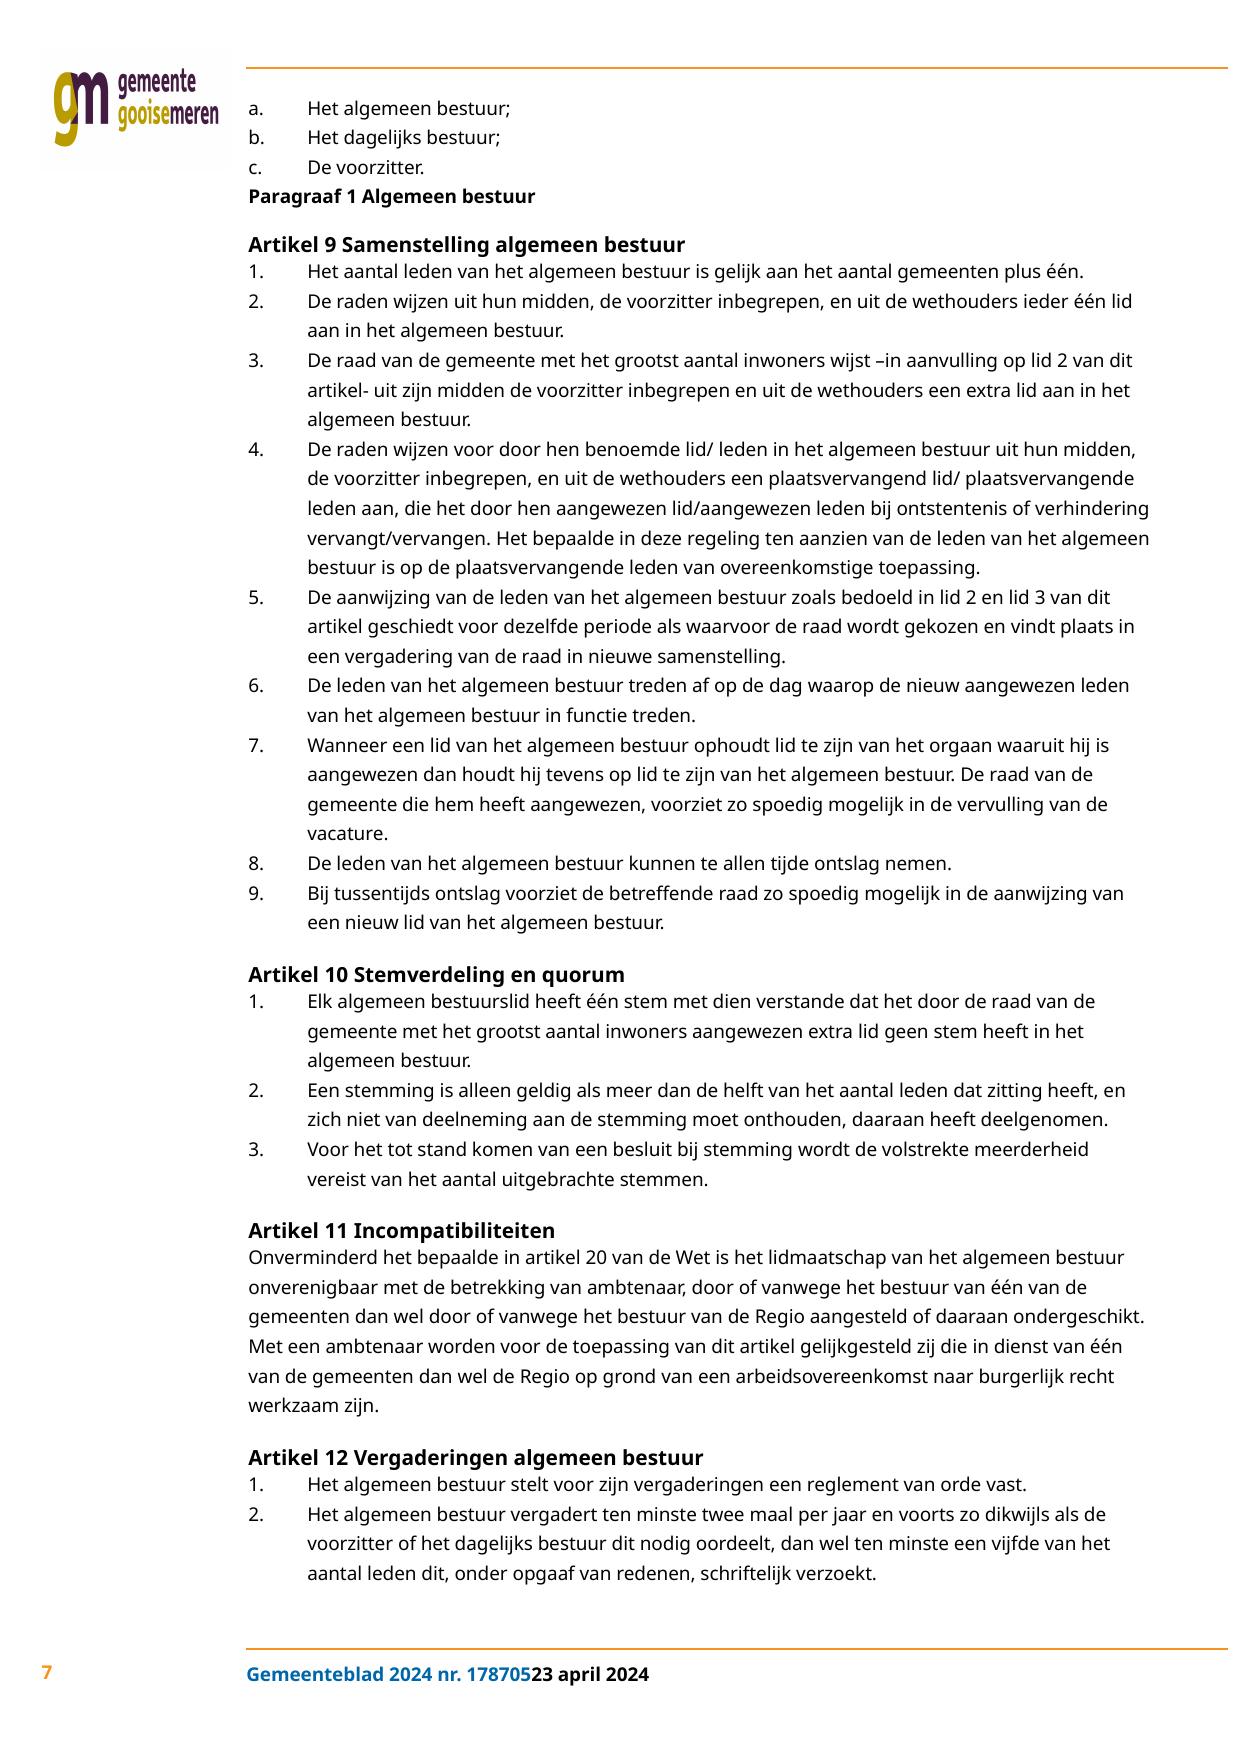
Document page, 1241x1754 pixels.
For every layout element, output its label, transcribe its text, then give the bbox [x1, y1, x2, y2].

list Het algemeen bestuur stelt voor zijn vergaderingen een reglement van orde vast. [248, 1471, 1152, 1497]
list De leden van het algemeen bestuur treden af op de dag waarop de nieuw aangewezen leden van het algemeen bestuur in functie treden. [248, 673, 1152, 728]
list Een stemming is alleen geldig als meer dan de helft van het aantal leden dat zitting heeft, en zich niet van deelneming aan de stemming moet onthouden, daaraan heeft deelgenomen. [248, 1077, 1152, 1132]
text Artikel 11 Incompatibiliteiten [248, 1216, 1152, 1244]
list Het aantal leden van het algemeen bestuur is gelijk aan het aantal gemeenten plus één. [248, 258, 1152, 284]
list De raad van de gemeente met het grootst aantal inwoners wijst –in aanvulling op lid 2 van dit artikel- uit zijn midden de voorzitter inbegrepen en uit de wethouders een extra lid aan in het algemeen bestuur. [248, 347, 1152, 432]
list Het algemeen bestuur; [248, 95, 1152, 121]
list Elk algemeen bestuurslid heeft één stem met dien verstande dat het door de raad van de gemeente met het grootst aantal inwoners aangewezen extra lid geen stem heeft in het algemeen bestuur. [248, 988, 1152, 1073]
text Artikel 12 Vergaderingen algemeen bestuur [248, 1443, 1152, 1471]
list Bij tussentijds ontslag voorziet de betreffende raad zo spoedig mogelijk in de aanwijzing van een nieuw lid van het algemeen bestuur. [248, 880, 1152, 935]
list De leden van het algemeen bestuur kunnen te allen tijde ontslag nemen. [248, 850, 1152, 876]
text Paragraaf 1 Algemeen bestuur [248, 183, 1152, 209]
text Onverminderd het bepaalde in artikel 20 van de Wet is het lidmaatschap van het algemeen bestuur onverenigbaar met de betrekking van ambtenaar, door of vanwege het bestuur van één van de gemeenten dan wel door of vanwege het bestuur van de Regio aangesteld of daaraan ondergeschikt. Met een ambtenaar worden voor de toepassing van dit artikel gelijkgesteld zij die in dienst van één van de gemeenten dan wel de Regio op grond van een arbeidsovereenkomst naar burgerlijk recht werkzaam zijn. [248, 1244, 1152, 1418]
list Wanneer een lid van het algemeen bestuur ophoudt lid te zijn van het orgaan waaruit hij is aangewezen dan houdt hij tevens op lid te zijn van het algemeen bestuur. De raad van de gemeente die hem heeft aangewezen, voorziet zo spoedig mogelijk in de vervulling van de vacature. [248, 732, 1152, 846]
list De aanwijzing van de leden van het algemeen bestuur zoals bedoeld in lid 2 en lid 3 van dit artikel geschiedt voor dezelfde periode als waarvoor de raad wordt gekozen en vindt plaats in een vergadering van de raad in nieuwe samenstelling. [248, 584, 1152, 669]
list De raden wijzen voor door hen benoemde lid/ leden in het algemeen bestuur uit hun midden, de voorzitter inbegrepen, en uit de wethouders een plaatsvervangend lid/ plaatsvervangende leden aan, die het door hen aangewezen lid/aangewezen leden bij ontstentenis of verhindering vervangt/vervangen. Het bepaalde in deze regeling ten aanzien van de leden van het algemeen bestuur is op de plaatsvervangende leden van overeenkomstige toepassing. [248, 436, 1152, 580]
list De raden wijzen uit hun midden, de voorzitter inbegrepen, en uit de wethouders ieder één lid aan in het algemeen bestuur. [248, 288, 1152, 343]
list Het dagelijks bestuur; [248, 124, 1152, 150]
list Voor het tot stand komen van een besluit bij stemming wordt de volstrekte meerderheid vereist van het aantal uitgebrachte stemmen. [248, 1136, 1152, 1191]
text Artikel 10 Stemverdeling en quorum [248, 960, 1152, 988]
list Het algemeen bestuur vergadert ten minste twee maal per jaar en voorts zo dikwijls als de voorzitter of het dagelijks bestuur dit nodig oordeelt, dan wel ten minste een vijfde van het aantal leden dit, onder opgaaf van redenen, schriftelijk verzoekt. [248, 1501, 1152, 1586]
text Artikel 9 Samenstelling algemeen bestuur [248, 230, 1152, 258]
list De voorzitter. [248, 154, 1152, 180]
picture [41, 47, 231, 172]
